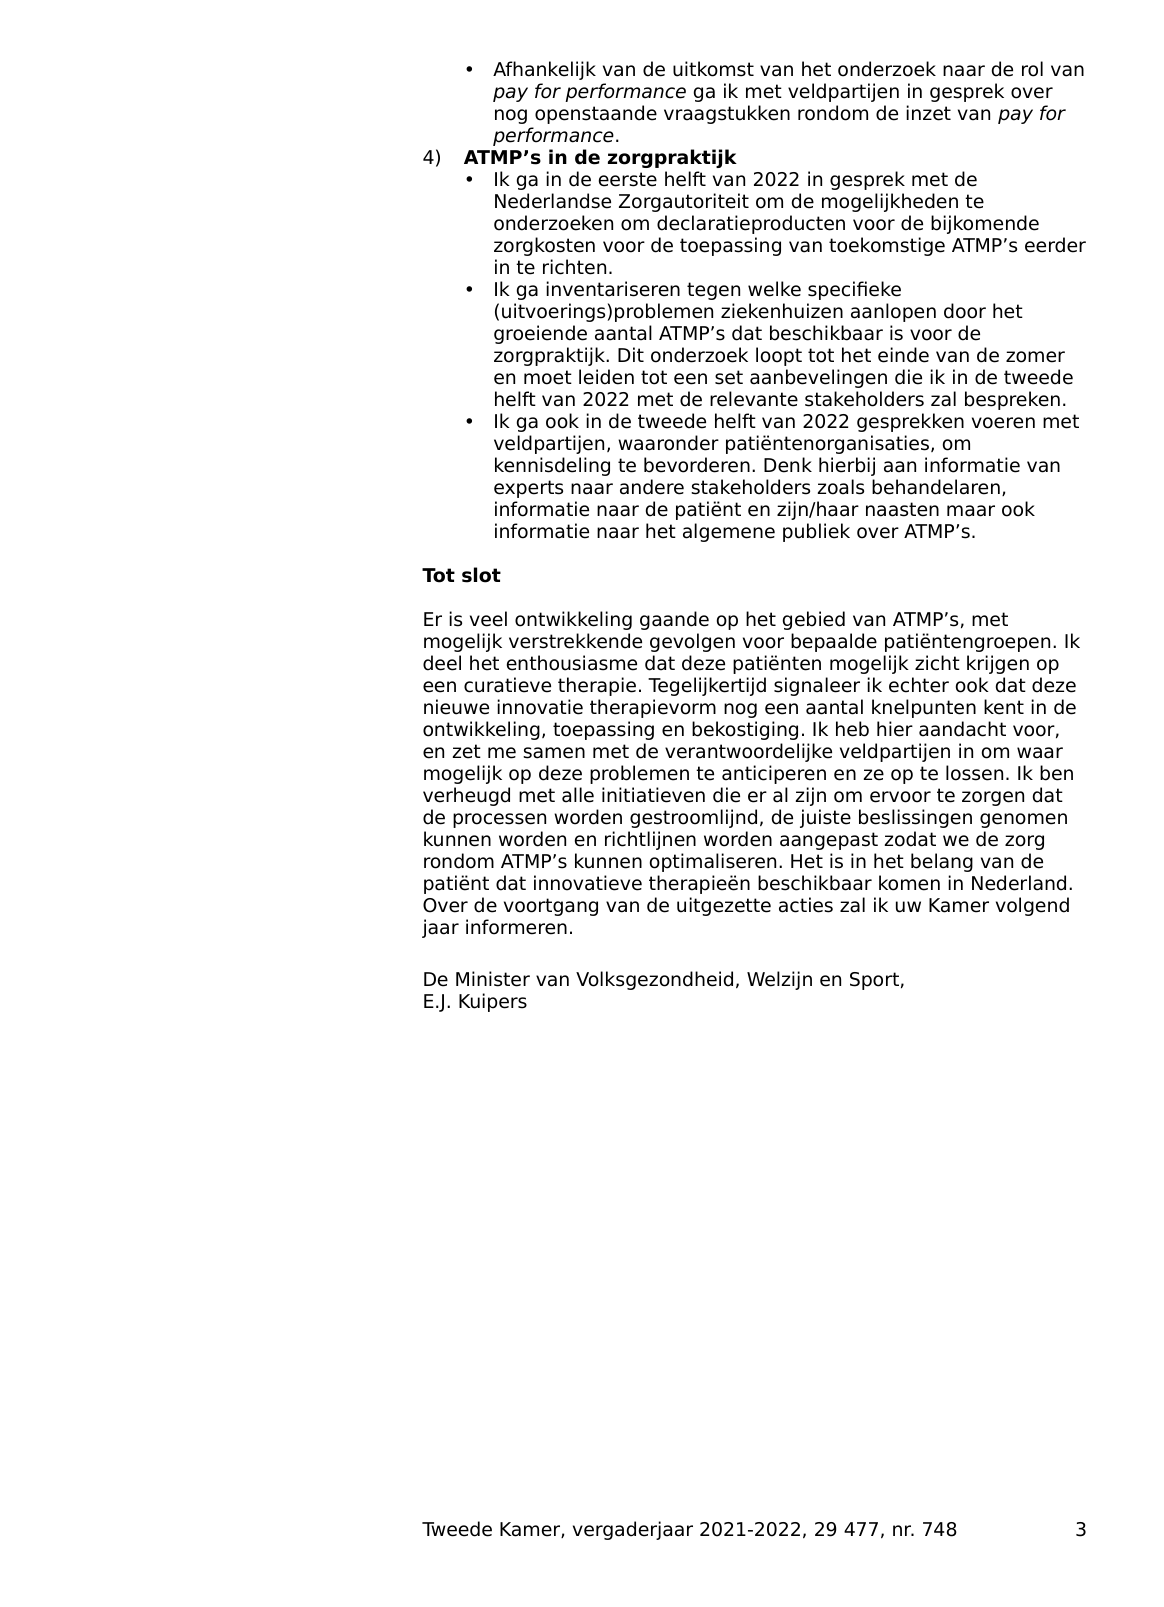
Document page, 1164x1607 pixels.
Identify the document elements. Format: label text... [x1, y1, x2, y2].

text Er is veel ontwikkeling gaande op het gebied van ATMP’s, met mogelijk verstrekkende gevolgen voor bepaalde patiëntengroepen. Ik deel het enthousiasme dat deze patiënten mogelijk zicht krijgen op een curatieve therapie. Tegelijkertijd signaleer ik echter ook dat deze nieuwe innovatie therapievorm nog een aantal knelpunten kent in de ontwikkeling, toepassing en bekostiging. Ik heb hier aandacht voor, en zet me samen met de verantwoordelijke veldpartijen in om waar mogelijk op deze problemen te anticiperen en ze op te lossen. Ik ben verheugd met alle initiatieven die er al zijn om ervoor te zorgen dat de processen worden gestroomlijnd, de juiste beslissingen genomen kunnen worden en richtlijnen worden aangepast zodat we de zorg rondom ATMP’s kunnen optimaliseren. Het is in het belang van de patiënt dat innovatieve therapieën beschikbaar komen in Nederland. Over de voortgang van de uitgezette acties zal ik uw Kamer volgend jaar informeren. [422, 609, 1087, 939]
text • Ik ga inventariseren tegen welke specifieke (uitvoerings)problemen ziekenhuizen aanlopen door het groeiende aantal ATMP’s dat beschikbaar is voor de zorgpraktijk. Dit onderzoek loopt tot het einde van de zomer en moet leiden tot een set aanbevelingen die ik in de tweede helft van 2022 met de relevante stakeholders zal bespreken. [464, 279, 1087, 411]
subtitle Tot slot [422, 565, 1087, 587]
text De Minister van Volksgezondheid, Welzijn en Sport, E.J. Kuipers [422, 969, 1087, 1013]
text • Afhankelijk van de uitkomst van het onderzoek naar de rol van pay for performance ga ik met veldpartijen in gesprek over nog openstaande vraagstukken rondom de inzet van pay for performance. [464, 59, 1087, 147]
text 4) ATMP’s in de zorgpraktijk [422, 147, 1087, 169]
text • Ik ga in de eerste helft van 2022 in gesprek met de Nederlandse Zorgautoriteit om de mogelijkheden te onderzoeken om declaratieproducten voor de bijkomende zorgkosten voor de toepassing van toekomstige ATMP’s eerder in te richten. [464, 169, 1087, 279]
text • Ik ga ook in de tweede helft van 2022 gesprekken voeren met veldpartijen, waaronder patiëntenorganisaties, om kennisdeling te bevorderen. Denk hierbij aan informatie van experts naar andere stakeholders zoals behandelaren, informatie naar de patiënt en zijn/haar naasten maar ook informatie naar het algemene publiek over ATMP’s. [464, 411, 1087, 543]
